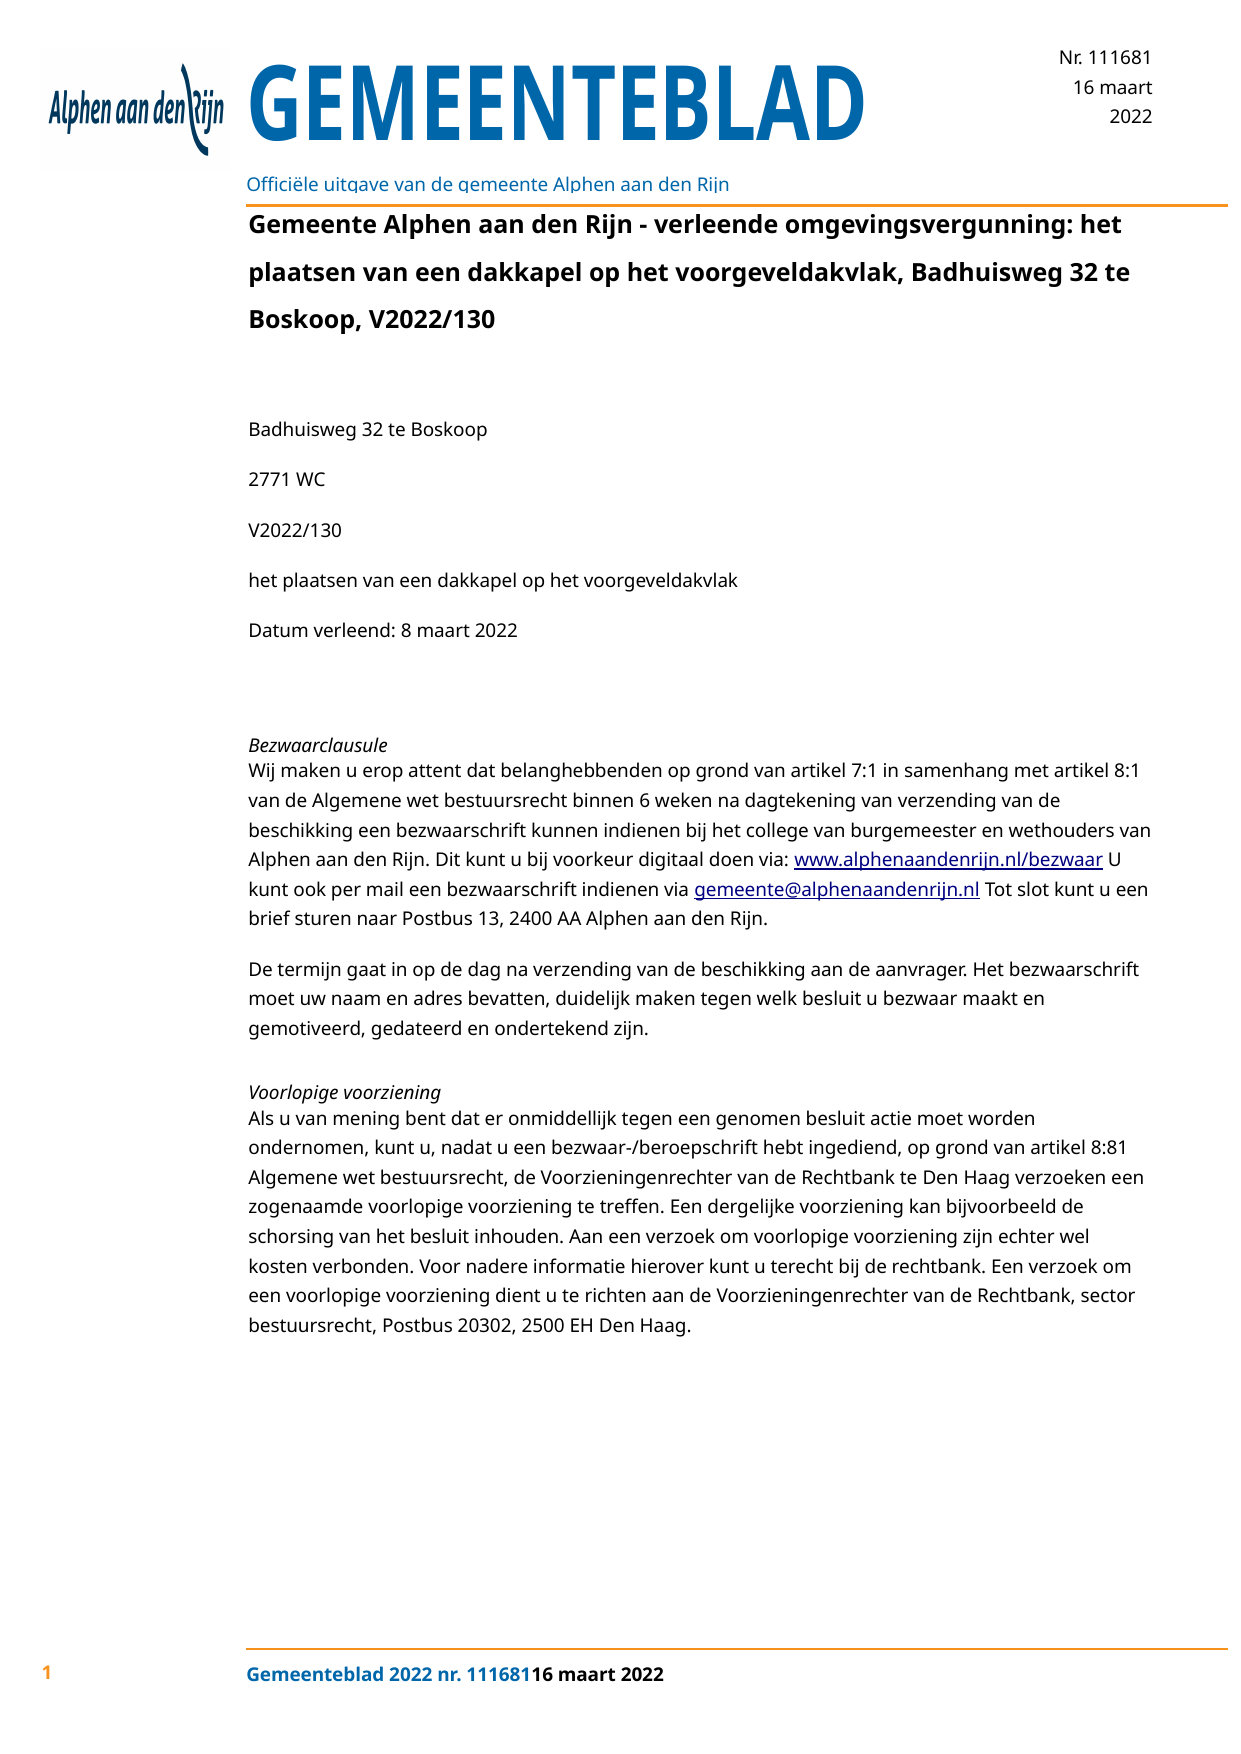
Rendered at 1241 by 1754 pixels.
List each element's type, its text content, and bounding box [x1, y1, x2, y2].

text Voorlopige voorziening [248, 1079, 1152, 1105]
text het plaatsen van een dakkapel op het voorgeveldakvlak [248, 567, 1152, 593]
text 2771 WC [248, 466, 1152, 492]
text Als u van mening bent dat er onmiddellijk tegen een genomen besluit actie moet worden ondernomen, kunt u, nadat u een bezwaar-/beroepschrift hebt ingediend, op grond van artikel 8:81 Algemene wet bestuursrecht, de Voorzieningenrechter van de Rechtbank te Den Haag verzoeken een zogenaamde voorlopige voorziening te treffen. Een dergelijke voorziening kan bijvoorbeeld de schorsing van het besluit inhouden. Aan een verzoek om voorlopige voorziening zijn echter wel kosten verbonden. Voor nadere informatie hierover kunt u terecht bij de rechtbank. Een verzoek om een voorlopige voorziening dient u te richten aan de Voorzieningenrechter van de Rechtbank, sector bestuursrecht, Postbus 20302, 2500 EH Den Haag. [248, 1105, 1152, 1338]
text Datum verleend: 8 maart 2022 [248, 618, 1152, 643]
text Wij maken u erop attent dat belanghebbenden op grond van artikel 7:1 in samenhang met artikel 8:1 van de Algemene wet bestuursrecht binnen 6 weken na dagtekening van verzending van de beschikking een bezwaarschrift kunnen indienen bij het college van burgemeester en wethouders van Alphen aan den Rijn. Dit kunt u bij voorkeur digitaal doen via: www.alphenaandenrijn.nl/bezwaar U kunt ook per mail een bezwaarschrift indienen via gemeente@alphenaandenrijn.nl Tot slot kunt u een brief sturen naar Postbus 13, 2400 AA Alphen aan den Rijn. [248, 758, 1152, 931]
picture [41, 47, 231, 172]
text De termijn gaat in op de dag na verzending van de beschikking aan de aanvrager. Het bezwaarschrift moet uw naam en adres bevatten, duidelijk maken tegen welk besluit u bezwaar maakt en gemotiveerd, gedateerd en ondertekend zijn. [248, 956, 1152, 1041]
text Bezwaarclausule [248, 732, 1152, 758]
text Gemeente Alphen aan den Rijn - verleende omgevingsvergunning: het plaatsen van een dakkapel op het voorgeveldakvlak, Badhuisweg 32 te Boskoop, V2022/130 [248, 207, 1152, 336]
text V2022/130 [248, 517, 1152, 542]
text Badhuisweg 32 te Boskoop [248, 416, 1152, 442]
